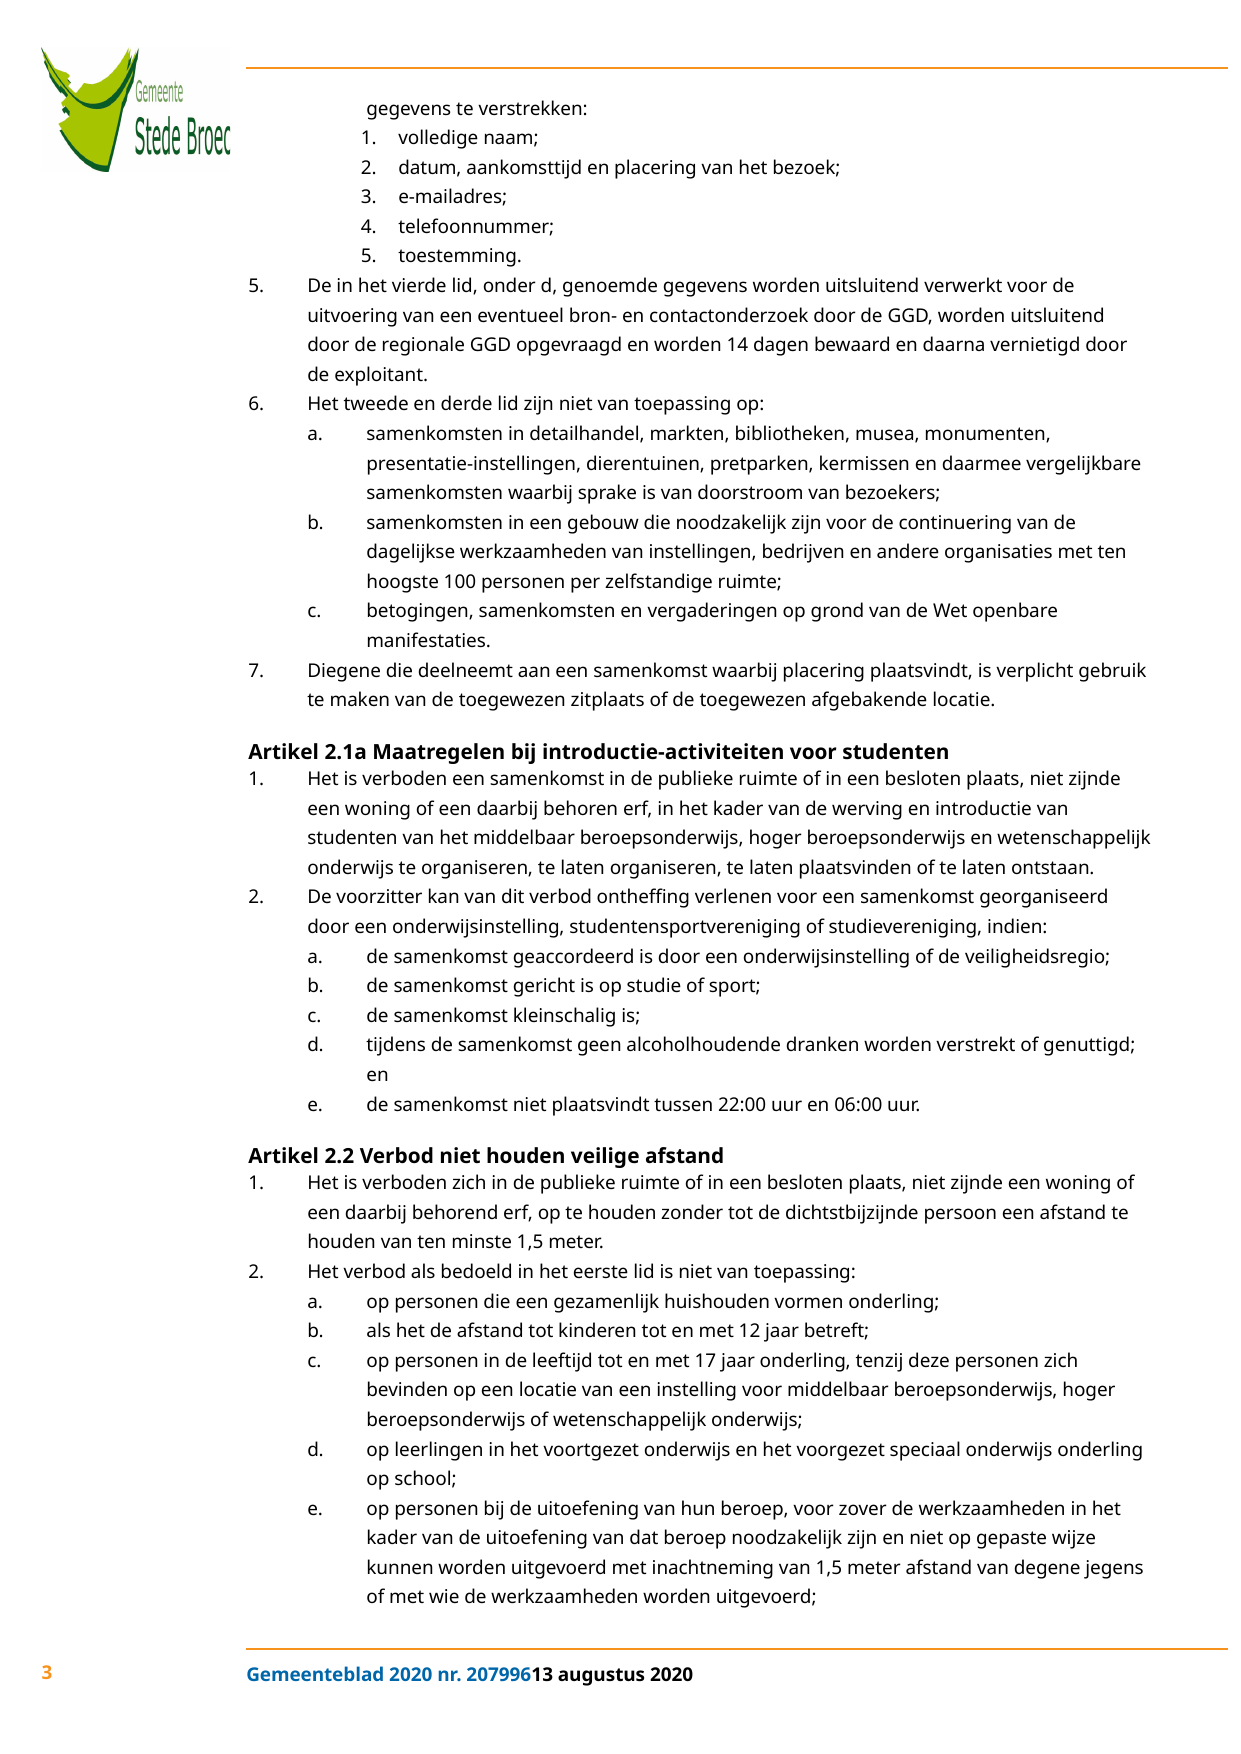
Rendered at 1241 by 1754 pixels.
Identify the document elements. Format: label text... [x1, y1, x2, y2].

list Diegene die deelneemt aan een samenkomst waarbij placering plaatsvindt, is verplicht gebruik te maken van de toegewezen zitplaats of de toegewezen afgebakende locatie. [248, 657, 1152, 712]
list telefoonnummer; [361, 213, 1152, 239]
list toestemming. [361, 243, 1152, 268]
list samenkomsten in detailhandel, markten, bibliotheken, musea, monumenten, presentatie-instellingen, dierentuinen, pretparken, kermissen en daarmee vergelijkbare samenkomsten waarbij sprake is van doorstroom van bezoekers; [307, 420, 1152, 505]
list De in het vierde lid, onder d, genoemde gegevens worden uitsluitend verwerkt voor de uitvoering van een eventueel bron- en contactonderzoek door de GGD, worden uitsluitend door de regionale GGD opgevraagd en worden 14 dagen bewaard en daarna vernietigd door de exploitant. [248, 272, 1152, 387]
list op leerlingen in het voortgezet onderwijs en het voorgezet speciaal onderwijs onderling op school; [307, 1436, 1152, 1491]
list op personen in de leeftijd tot en met 17 jaar onderling, tenzij deze personen zich bevinden op een locatie van een instelling voor middelbaar beroepsonderwijs, hoger beroepsonderwijs of wetenschappelijk onderwijs; [307, 1347, 1152, 1432]
list De voorzitter kan van dit verbod ontheffing verlenen voor een samenkomst georganiseerd door een onderwijsinstelling, studentensportvereniging of studievereniging, indien: [248, 884, 1152, 939]
list Het verbod als bedoeld in het eerste lid is niet van toepassing: [248, 1258, 1152, 1284]
list e-mailadres; [361, 183, 1152, 209]
list op personen bij de uitoefening van hun beroep, voor zover de werkzaamheden in het kader van de uitoefening van dat beroep noodzakelijk zijn en niet op gepaste wijze kunnen worden uitgevoerd met inachtneming van 1,5 meter afstand van degene jegens of met wie de werkzaamheden worden uitgevoerd; [307, 1495, 1152, 1609]
list de samenkomst niet plaatsvindt tussen 22:00 uur en 06:00 uur. [307, 1091, 1152, 1116]
list gegevens te verstrekken: [307, 95, 1152, 121]
text Artikel 2.2 Verbod niet houden veilige afstand [248, 1141, 1152, 1169]
list samenkomsten in een gebouw die noodzakelijk zijn voor de continuering van de dagelijkse werkzaamheden van instellingen, bedrijven en andere organisaties met ten hoogste 100 personen per zelfstandige ruimte; [307, 509, 1152, 594]
picture [41, 47, 231, 172]
list de samenkomst gericht is op studie of sport; [307, 972, 1152, 998]
list volledige naam; [361, 124, 1152, 150]
list de samenkomst geaccordeerd is door een onderwijsinstelling of de veiligheidsregio; [307, 943, 1152, 968]
list betogingen, samenkomsten en vergaderingen op grond van de Wet openbare manifestaties. [307, 598, 1152, 653]
list Het tweede en derde lid zijn niet van toepassing op: [248, 391, 1152, 416]
list de samenkomst kleinschalig is; [307, 1002, 1152, 1028]
list Het is verboden een samenkomst in de publieke ruimte of in een besloten plaats, niet zijnde een woning of een daarbij behoren erf, in het kader van de werving en introductie van studenten van het middelbaar beroepsonderwijs, hoger beroepsonderwijs en wetenschappelijk onderwijs te organiseren, te laten organiseren, te laten plaatsvinden of te laten ontstaan. [248, 765, 1152, 880]
text Artikel 2.1a Maatregelen bij introductie-activiteiten voor studenten [248, 737, 1152, 765]
list datum, aankomsttijd en placering van het bezoek; [361, 154, 1152, 180]
list Het is verboden zich in de publieke ruimte of in een besloten plaats, niet zijnde een woning of een daarbij behorend erf, op te houden zonder tot de dichtstbijzijnde persoon een afstand te houden van ten minste 1,5 meter. [248, 1169, 1152, 1254]
list als het de afstand tot kinderen tot en met 12 jaar betreft; [307, 1317, 1152, 1343]
list tijdens de samenkomst geen alcoholhoudende dranken worden verstrekt of genuttigd; en [307, 1032, 1152, 1087]
list op personen die een gezamenlijk huishouden vormen onderling; [307, 1288, 1152, 1314]
